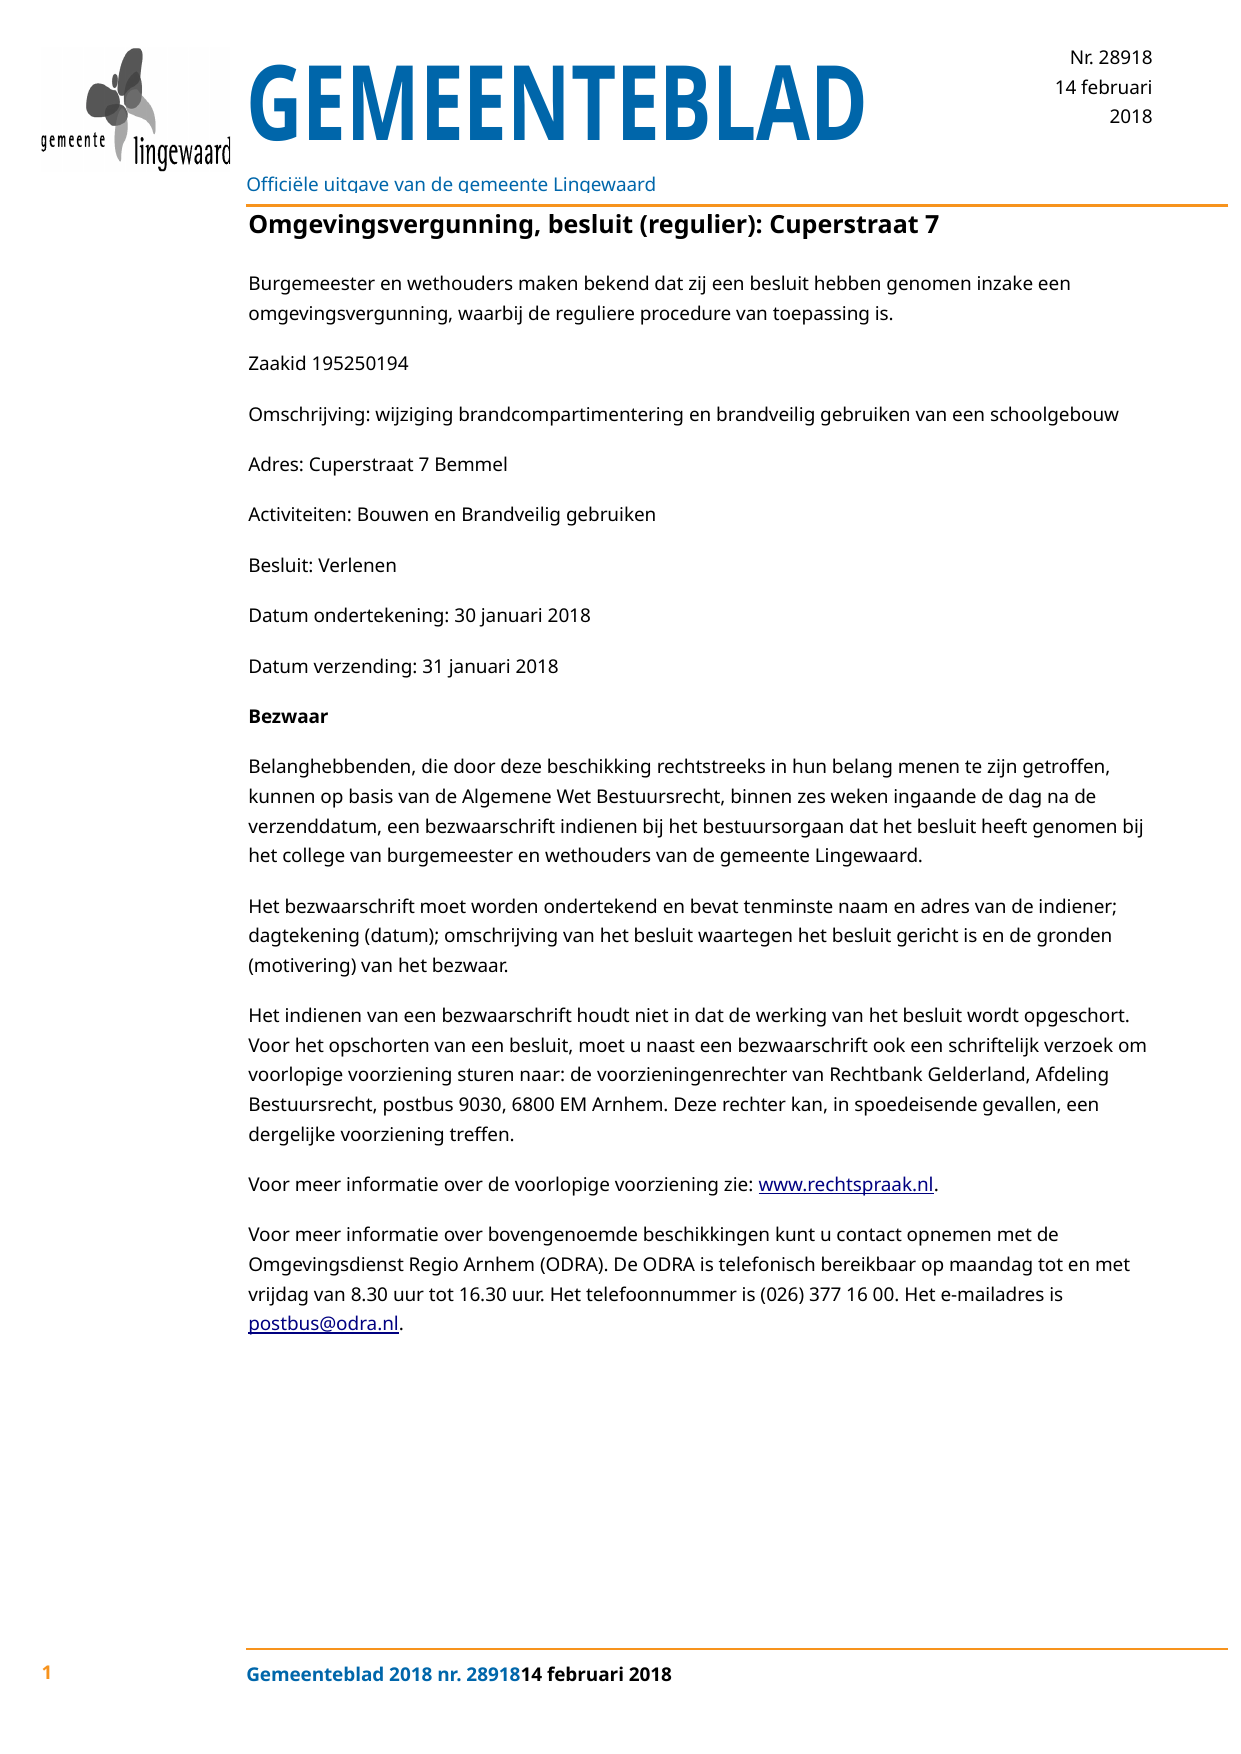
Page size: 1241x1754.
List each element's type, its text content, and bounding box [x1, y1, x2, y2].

text Activiteiten: Bouwen en Brandveilig gebruiken [248, 502, 1152, 527]
text Voor meer informatie over bovengenoemde beschikkingen kunt u contact opnemen met de Omgevingsdienst Regio Arnhem (ODRA). De ODRA is telefonisch bereikbaar op maandag tot en met vrijdag van 8.30 uur tot 16.30 uur. Het telefoonnummer is (026) 377 16 00. Het e-mailadres is postbus@odra.nl. [248, 1222, 1152, 1336]
picture [41, 47, 231, 172]
text Bezwaar [248, 703, 1152, 729]
text Voor meer informatie over de voorlopige voorziening zie: www.rechtspraak.nl. [248, 1171, 1152, 1197]
text Het bezwaarschrift moet worden ondertekend en bevat tenminste naam en adres van de indiener; dagtekening (datum); omschrijving van het besluit waartegen het besluit gericht is en de gronden (motivering) van het bezwaar. [248, 893, 1152, 978]
text Het indienen van een bezwaarschrift houdt niet in dat de werking van het besluit wordt opgeschort. Voor het opschorten van een besluit, moet u naast een bezwaarschrift ook een schriftelijk verzoek om voorlopige voorziening sturen naar: de voorzieningenrechter van Rechtbank Gelderland, Afdeling Bestuursrecht, postbus 9030, 6800 EM Arnhem. Deze rechter kan, in spoedeisende gevallen, een dergelijke voorziening treffen. [248, 1002, 1152, 1146]
text Belanghebbenden, die door deze beschikking rechtstreeks in hun belang menen te zijn getroffen, kunnen op basis van de Algemene Wet Bestuursrecht, binnen zes weken ingaande de dag na de verzenddatum, een bezwaarschrift indienen bij het bestuursorgaan dat het besluit heeft genomen bij het college van burgemeester en wethouders van de gemeente Lingewaard. [248, 754, 1152, 868]
text Omgevingsvergunning, besluit (regulier): Cuperstraat 7 [248, 207, 1152, 241]
text Adres: Cuperstraat 7 Bemmel [248, 451, 1152, 477]
text Zaakid 195250194 [248, 350, 1152, 376]
text Besluit: Verlenen [248, 552, 1152, 578]
text Datum verzending: 31 januari 2018 [248, 653, 1152, 678]
text Datum ondertekening: 30 januari 2018 [248, 602, 1152, 628]
text Burgemeester en wethouders maken bekend dat zij een besluit hebben genomen inzake een omgevingsvergunning, waarbij de reguliere procedure van toepassing is. [248, 270, 1152, 326]
text Omschrijving: wijziging brandcompartimentering en brandveilig gebruiken van een schoolgebouw [248, 401, 1152, 426]
